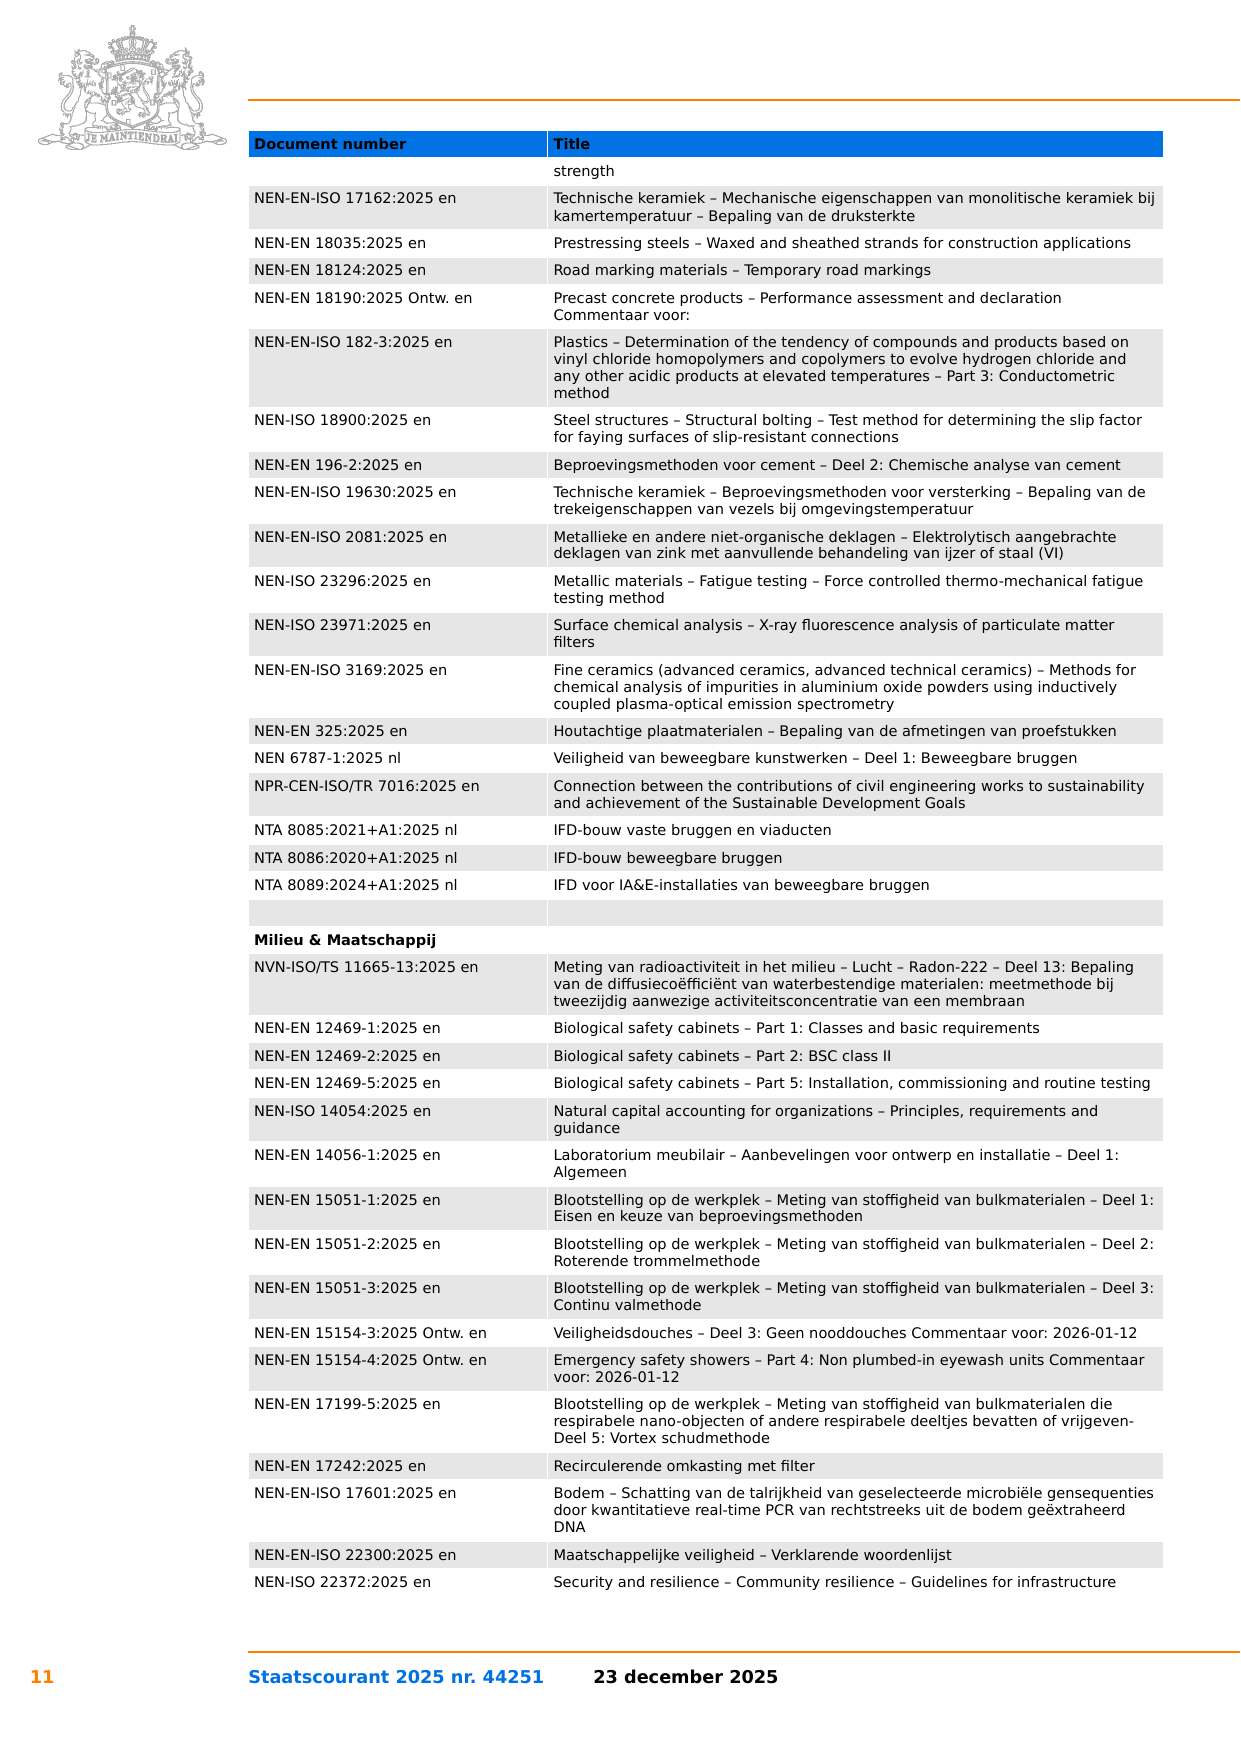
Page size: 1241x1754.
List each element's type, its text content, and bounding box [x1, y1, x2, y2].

table_cell NTA 8086:2020+A1:2025 nl [249, 845, 547, 871]
table_cell Metallieke en andere niet-organische deklagen – Elektrolytisch aangebrachte deklagen van zink met aanvullende behandeling van ijzer of staal (VI) [548, 524, 1163, 567]
table_cell Laboratorium meubilair – Aanbevelingen voor ontwerp en installatie – Deel 1: Algemeen [548, 1142, 1163, 1186]
table_cell [548, 900, 1163, 926]
table_cell Biological safety cabinets – Part 5: Installation, commissioning and routine testing [548, 1071, 1163, 1097]
table_cell NPR-CEN-ISO/TR 7016:2025 en [249, 773, 547, 816]
table_cell Connection between the contributions of civil engineering works to sustainability and achievement of the Sustainable Development Goals [548, 773, 1163, 816]
table_cell NEN-ISO 23296:2025 en [249, 568, 547, 611]
table_cell strength [548, 158, 1163, 185]
table_cell Blootstelling op de werkplek – Meting van stoffigheid van bulkmaterialen – Deel 2: Roterende trommelmethode [548, 1231, 1163, 1274]
table_cell NEN-EN 14056-1:2025 en [249, 1142, 547, 1186]
table_cell NEN-EN 15154-3:2025 Ontw. en [249, 1320, 547, 1346]
table_cell NEN-EN 18190:2025 Ontw. en [249, 285, 547, 328]
table_cell NEN-ISO 22372:2025 en [249, 1569, 547, 1595]
table_cell Biological safety cabinets – Part 2: BSC class II [548, 1043, 1163, 1069]
table_cell Steel structures – Structural bolting – Test method for determining the slip factor for faying surfaces of slip-resistant connections [548, 408, 1163, 451]
table_cell Houtachtige plaatmaterialen – Bepaling van de afmetingen van proefstukken [548, 718, 1163, 744]
table_cell Emergency safety showers – Part 4: Non plumbed-in eyewash units Commentaar voor: 2026-01-12 [548, 1347, 1163, 1391]
table_cell NEN-EN-ISO 2081:2025 en [249, 524, 547, 567]
table_cell [249, 158, 547, 185]
table_cell NEN-EN 15051-1:2025 en [249, 1187, 547, 1230]
table_cell NEN-EN 325:2025 en [249, 718, 547, 744]
table_cell Fine ceramics (advanced ceramics, advanced technical ceramics) – Methods for chemical analysis of impurities in aluminium oxide powders using inductively coupled plasma-optical emission spectrometry [548, 657, 1163, 717]
table_cell Metallic materials – Fatigue testing – Force controlled thermo-mechanical fatigue testing method [548, 568, 1163, 611]
table_cell NEN-EN-ISO 22300:2025 en [249, 1542, 547, 1568]
table_cell NEN-EN 12469-5:2025 en [249, 1071, 547, 1097]
table_cell NEN-ISO 18900:2025 en [249, 408, 547, 451]
table_header Document number [249, 131, 547, 157]
table_cell NEN-EN-ISO 3169:2025 en [249, 657, 547, 717]
table_cell Road marking materials – Temporary road markings [548, 258, 1163, 284]
table_cell Prestressing steels – Waxed and sheathed strands for construction applications [548, 230, 1163, 256]
table_cell NVN-ISO/TS 11665-13:2025 en [249, 954, 547, 1015]
table_cell NEN-EN 15051-2:2025 en [249, 1231, 547, 1274]
table_cell IFD voor IA&E-installaties van beweegbare bruggen [548, 872, 1163, 898]
table_cell Blootstelling op de werkplek – Meting van stoffigheid van bulkmaterialen – Deel 1: Eisen en keuze van beproevingsmethoden [548, 1187, 1163, 1230]
table_cell Meting van radioactiviteit in het milieu – Lucht – Radon-222 – Deel 13: Bepaling van de diffusiecoëfficiënt van waterbestendige materialen: meetmethode bij tweezijdig aanwezige activiteitsconcentratie van een membraan [548, 954, 1163, 1015]
table_cell Maatschappelijke veiligheid – Verklarende woordenlijst [548, 1542, 1163, 1568]
table_cell NEN-EN-ISO 17601:2025 en [249, 1480, 547, 1541]
table_cell IFD-bouw beweegbare bruggen [548, 845, 1163, 871]
table_cell Recirculerende omkasting met filter [548, 1453, 1163, 1479]
table_cell Natural capital accounting for organizations – Principles, requirements and guidance [548, 1098, 1163, 1141]
table_cell NEN-EN 15154-4:2025 Ontw. en [249, 1347, 547, 1391]
table_header Title [548, 131, 1163, 157]
table_cell NTA 8085:2021+A1:2025 nl [249, 818, 547, 844]
table_cell Technische keramiek – Mechanische eigenschappen van monolitische keramiek bij kamertemperatuur – Bepaling van de druksterkte [548, 186, 1163, 229]
table_cell NEN-EN-ISO 19630:2025 en [249, 479, 547, 523]
table_cell Veiligheid van beweegbare kunstwerken – Deel 1: Beweegbare bruggen [548, 746, 1163, 772]
table_cell Bodem – Schatting van de talrijkheid van geselecteerde microbiële gensequenties door kwantitatieve real-time PCR van rechtstreeks uit de bodem geëxtraheerd DNA [548, 1480, 1163, 1541]
picture [38, 25, 227, 150]
table_cell Blootstelling op de werkplek – Meting van stoffigheid van bulkmaterialen die respirabele nano-objecten of andere respirabele deeltjes bevatten of vrijgeven- Deel 5: Vortex schudmethode [548, 1392, 1163, 1452]
table_cell Milieu & Maatschappij [249, 927, 547, 953]
table_cell NEN 6787-1:2025 nl [249, 746, 547, 772]
table_cell NEN-EN 17199-5:2025 en [249, 1392, 547, 1452]
table_cell NEN-ISO 23971:2025 en [249, 613, 547, 656]
table_cell Blootstelling op de werkplek – Meting van stoffigheid van bulkmaterialen – Deel 3: Continu valmethode [548, 1275, 1163, 1319]
table_cell Veiligheidsdouches – Deel 3: Geen nooddouches Commentaar voor: 2026-01-12 [548, 1320, 1163, 1346]
table_cell NEN-ISO 14054:2025 en [249, 1098, 547, 1141]
table_cell NEN-EN 12469-1:2025 en [249, 1016, 547, 1042]
table_cell Biological safety cabinets – Part 1: Classes and basic requirements [548, 1016, 1163, 1042]
table_cell Security and resilience – Community resilience – Guidelines for infrastructure [548, 1569, 1163, 1595]
table_cell Surface chemical analysis – X-ray fluorescence analysis of particulate matter filters [548, 613, 1163, 656]
table_cell Precast concrete products – Performance assessment and declaration Commentaar voor: [548, 285, 1163, 328]
table_cell NEN-EN 17242:2025 en [249, 1453, 547, 1479]
table_cell Plastics – Determination of the tendency of compounds and products based on vinyl chloride homopolymers and copolymers to evolve hydrogen chloride and any other acidic products at elevated temperatures – Part 3: Conductometric method [548, 329, 1163, 407]
table_cell NEN-EN 12469-2:2025 en [249, 1043, 547, 1069]
table_cell NEN-EN-ISO 17162:2025 en [249, 186, 547, 229]
table_cell NEN-EN 196-2:2025 en [249, 452, 547, 478]
table_cell [548, 927, 1163, 953]
table_cell NEN-EN 15051-3:2025 en [249, 1275, 547, 1319]
table_cell NEN-EN 18035:2025 en [249, 230, 547, 256]
table_cell [249, 900, 547, 926]
table_cell Technische keramiek – Beproevingsmethoden voor versterking – Bepaling van de trekeigenschappen van vezels bij omgevingstemperatuur [548, 479, 1163, 523]
table_cell NEN-EN-ISO 182-3:2025 en [249, 329, 547, 407]
table_cell Beproevingsmethoden voor cement – Deel 2: Chemische analyse van cement [548, 452, 1163, 478]
table_cell NEN-EN 18124:2025 en [249, 258, 547, 284]
table_cell NTA 8089:2024+A1:2025 nl [249, 872, 547, 898]
table_cell IFD-bouw vaste bruggen en viaducten [548, 818, 1163, 844]
